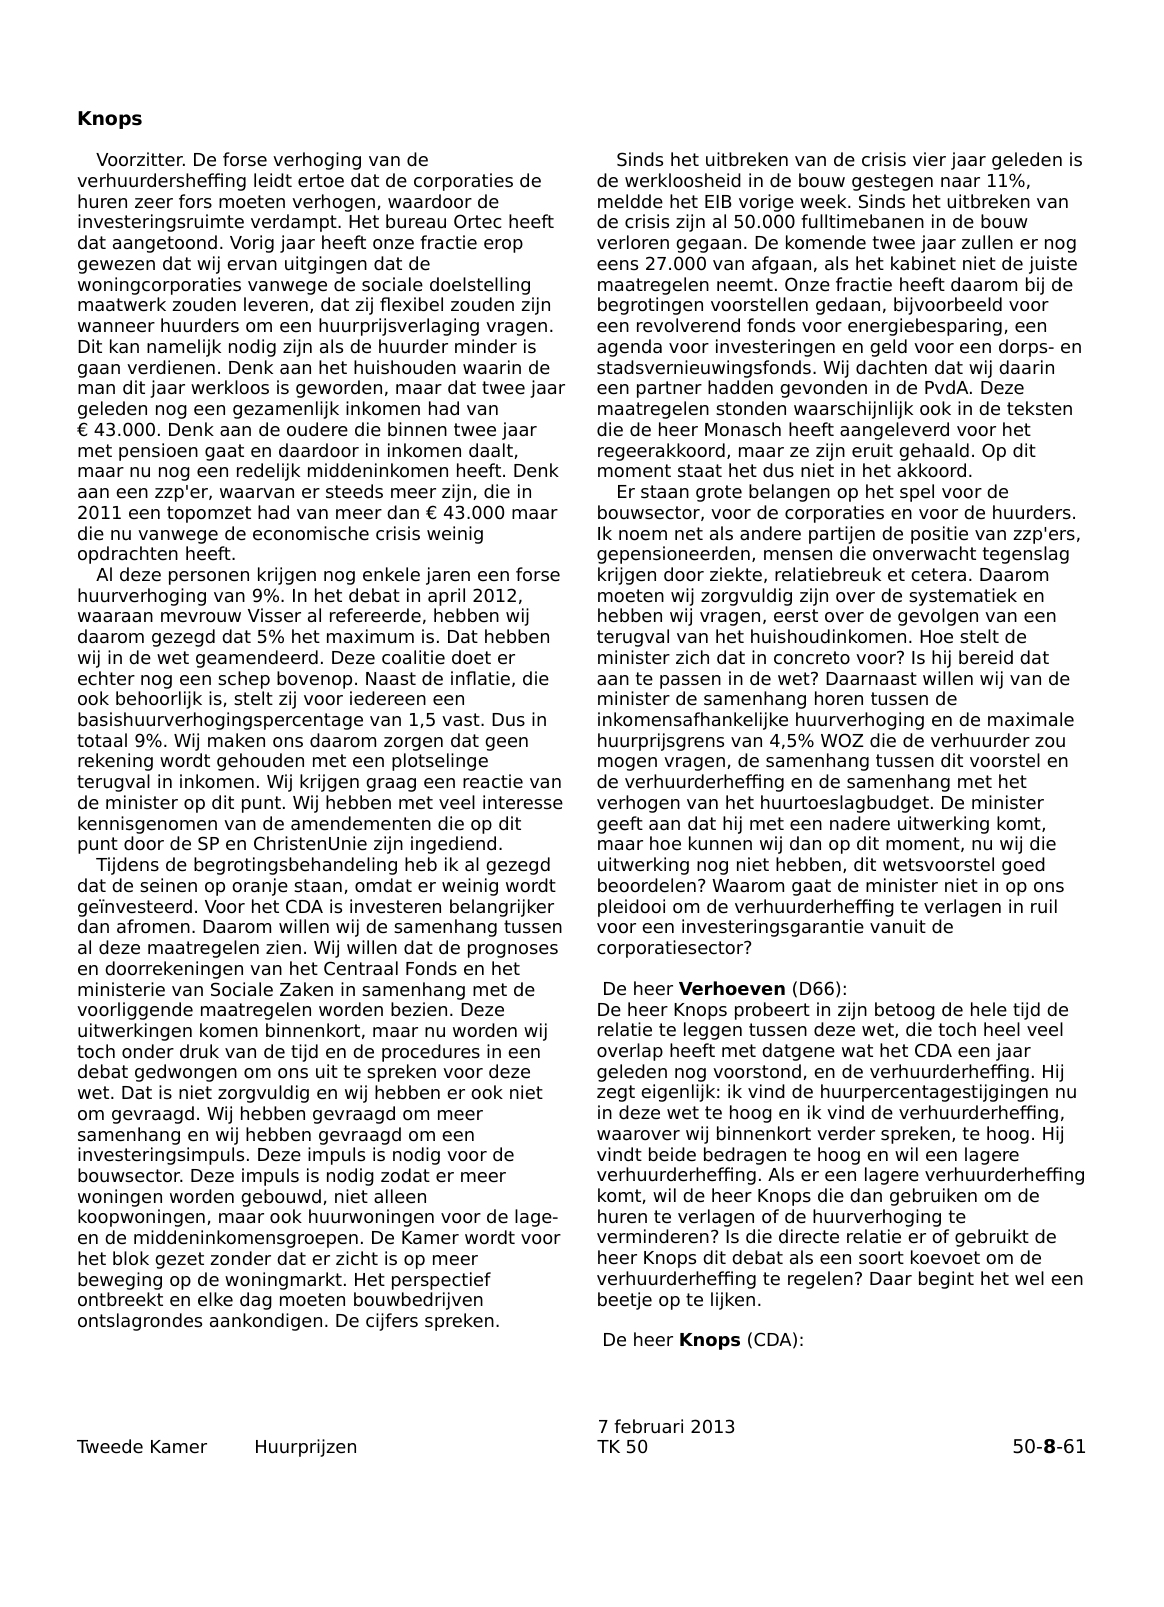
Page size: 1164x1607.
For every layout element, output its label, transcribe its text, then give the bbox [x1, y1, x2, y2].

text Er staan grote belangen op het spel voor de bouwsector, voor de corporaties en voor de huurders. Ik noem net als andere partijen de positie van zzp'ers, gepensioneerden, mensen die onverwacht tegenslag krijgen door ziekte, relatiebreuk et cetera. Daarom moeten wij zorgvuldig zijn over de systematiek en hebben wij vragen, eerst over de gevolgen van een terugval van het huishoudinkomen. Hoe stelt de minister zich dat in concreto voor? Is hij bereid dat aan te passen in de wet? Daarnaast willen wij van de minister de samenhang horen tussen de inkomensafhankelijke huurverhoging en de maximale huurprijsgrens van 4,5% WOZ die de verhuurder zou mogen vragen, de samenhang tussen dit voorstel en de verhuurderheffing en de samenhang met het verhogen van het huurtoeslagbudget. De minister geeft aan dat hij met een nadere uitwerking komt, maar hoe kunnen wij dan op dit moment, nu wij die uitwerking nog niet hebben, dit wetsvoorstel goed beoordelen? Waarom gaat de minister niet in op ons pleidooi om de verhuurderheffing te verlagen in ruil voor een investeringsgarantie vanuit de corporatiesector? [596, 482, 1087, 959]
text Sinds het uitbreken van de crisis vier jaar geleden is de werkloosheid in de bouw gestegen naar 11%, meldde het EIB vorige week. Sinds het uitbreken van de crisis zijn al 50.000 fulltimebanen in de bouw verloren gegaan. De komende twee jaar zullen er nog eens 27.000 van afgaan, als het kabinet niet de juiste maatregelen neemt. Onze fractie heeft daarom bij de begrotingen voorstellen gedaan, bijvoorbeeld voor een revolverend fonds voor energiebesparing, een agenda voor investeringen en geld voor een dorps- en stadsvernieuwingsfonds. Wij dachten dat wij daarin een partner hadden gevonden in de PvdA. Deze maatregelen stonden waarschijnlijk ook in de teksten die de heer Monasch heeft aangeleverd voor het regeerakkoord, maar ze zijn eruit gehaald. Op dit moment staat het dus niet in het akkoord. [596, 150, 1087, 482]
text Voorzitter. De forse verhoging van de verhuurdersheffing leidt ertoe dat de corporaties de huren zeer fors moeten verhogen, waardoor de investeringsruimte verdampt. Het bureau Ortec heeft dat aangetoond. Vorig jaar heeft onze fractie erop gewezen dat wij ervan uitgingen dat de woningcorporaties vanwege de sociale doelstelling maatwerk zouden leveren, dat zij flexibel zouden zijn wanneer huurders om een huurprijsverlaging vragen. Dit kan namelijk nodig zijn als de huurder minder is gaan verdienen. Denk aan het huishouden waarin de man dit jaar werkloos is geworden, maar dat twee jaar geleden nog een gezamenlijk inkomen had van € 43.000. Denk aan de oudere die binnen twee jaar met pensioen gaat en daardoor in inkomen daalt, maar nu nog een redelijk middeninkomen heeft. Denk aan een zzp'er, waarvan er steeds meer zijn, die in 2011 een topomzet had van meer dan € 43.000 maar die nu vanwege de economische crisis weinig opdrachten heeft. [77, 150, 567, 565]
text De heer Verhoeven (D66): [596, 979, 1087, 999]
text Al deze personen krijgen nog enkele jaren een forse huurverhoging van 9%. In het debat in april 2012, waaraan mevrouw Visser al refereerde, hebben wij daarom gezegd dat 5% het maximum is. Dat hebben wij in de wet geamendeerd. Deze coalitie doet er echter nog een schep bovenop. Naast de inflatie, die ook behoorlijk is, stelt zij voor iedereen een basishuurverhogingspercentage van 1,5 vast. Dus in totaal 9%. Wij maken ons daarom zorgen dat geen rekening wordt gehouden met een plotselinge terugval in inkomen. Wij krijgen graag een reactie van de minister op dit punt. Wij hebben met veel interesse kennisgenomen van de amendementen die op dit punt door de SP en ChristenUnie zijn ingediend. [77, 565, 567, 855]
text De heer Knops (CDA): [596, 1330, 1087, 1351]
text De heer Knops probeert in zijn betoog de hele tijd de relatie te leggen tussen deze wet, die toch heel veel overlap heeft met datgene wat het CDA een jaar geleden nog voorstond, en de verhuurderheffing. Hij zegt eigenlijk: ik vind de huurpercentagestijgingen nu in deze wet te hoog en ik vind de verhuurderheffing, waarover wij binnenkort verder spreken, te hoog. Hij vindt beide bedragen te hoog en wil een lagere verhuurderheffing. Als er een lagere verhuurderheffing komt, wil de heer Knops die dan gebruiken om de huren te verlagen of de huurverhoging te verminderen? Is die directe relatie er of gebruikt de heer Knops dit debat als een soort koevoet om de verhuurderheffing te regelen? Daar begint het wel een beetje op te lijken. [596, 999, 1087, 1310]
text Tijdens de begrotingsbehandeling heb ik al gezegd dat de seinen op oranje staan, omdat er weinig wordt geïnvesteerd. Voor het CDA is investeren belangrijker dan afromen. Daarom willen wij de samenhang tussen al deze maatregelen zien. Wij willen dat de prognoses en doorrekeningen van het Centraal Fonds en het ministerie van Sociale Zaken in samenhang met de voorliggende maatregelen worden bezien. Deze uitwerkingen komen binnenkort, maar nu worden wij toch onder druk van de tijd en de procedures in een debat gedwongen om ons uit te spreken voor deze wet. Dat is niet zorgvuldig en wij hebben er ook niet om gevraagd. Wij hebben gevraagd om meer samenhang en wij hebben gevraagd om een investeringsimpuls. Deze impuls is nodig voor de bouwsector. Deze impuls is nodig zodat er meer woningen worden gebouwd, niet alleen koopwoningen, maar ook huurwoningen voor de lage- en de middeninkomensgroepen. De Kamer wordt voor het blok gezet zonder dat er zicht is op meer beweging op de woningmarkt. Het perspectief ontbreekt en elke dag moeten bouwbedrijven ontslagrondes aankondigen. De cijfers spreken. [77, 855, 567, 1332]
